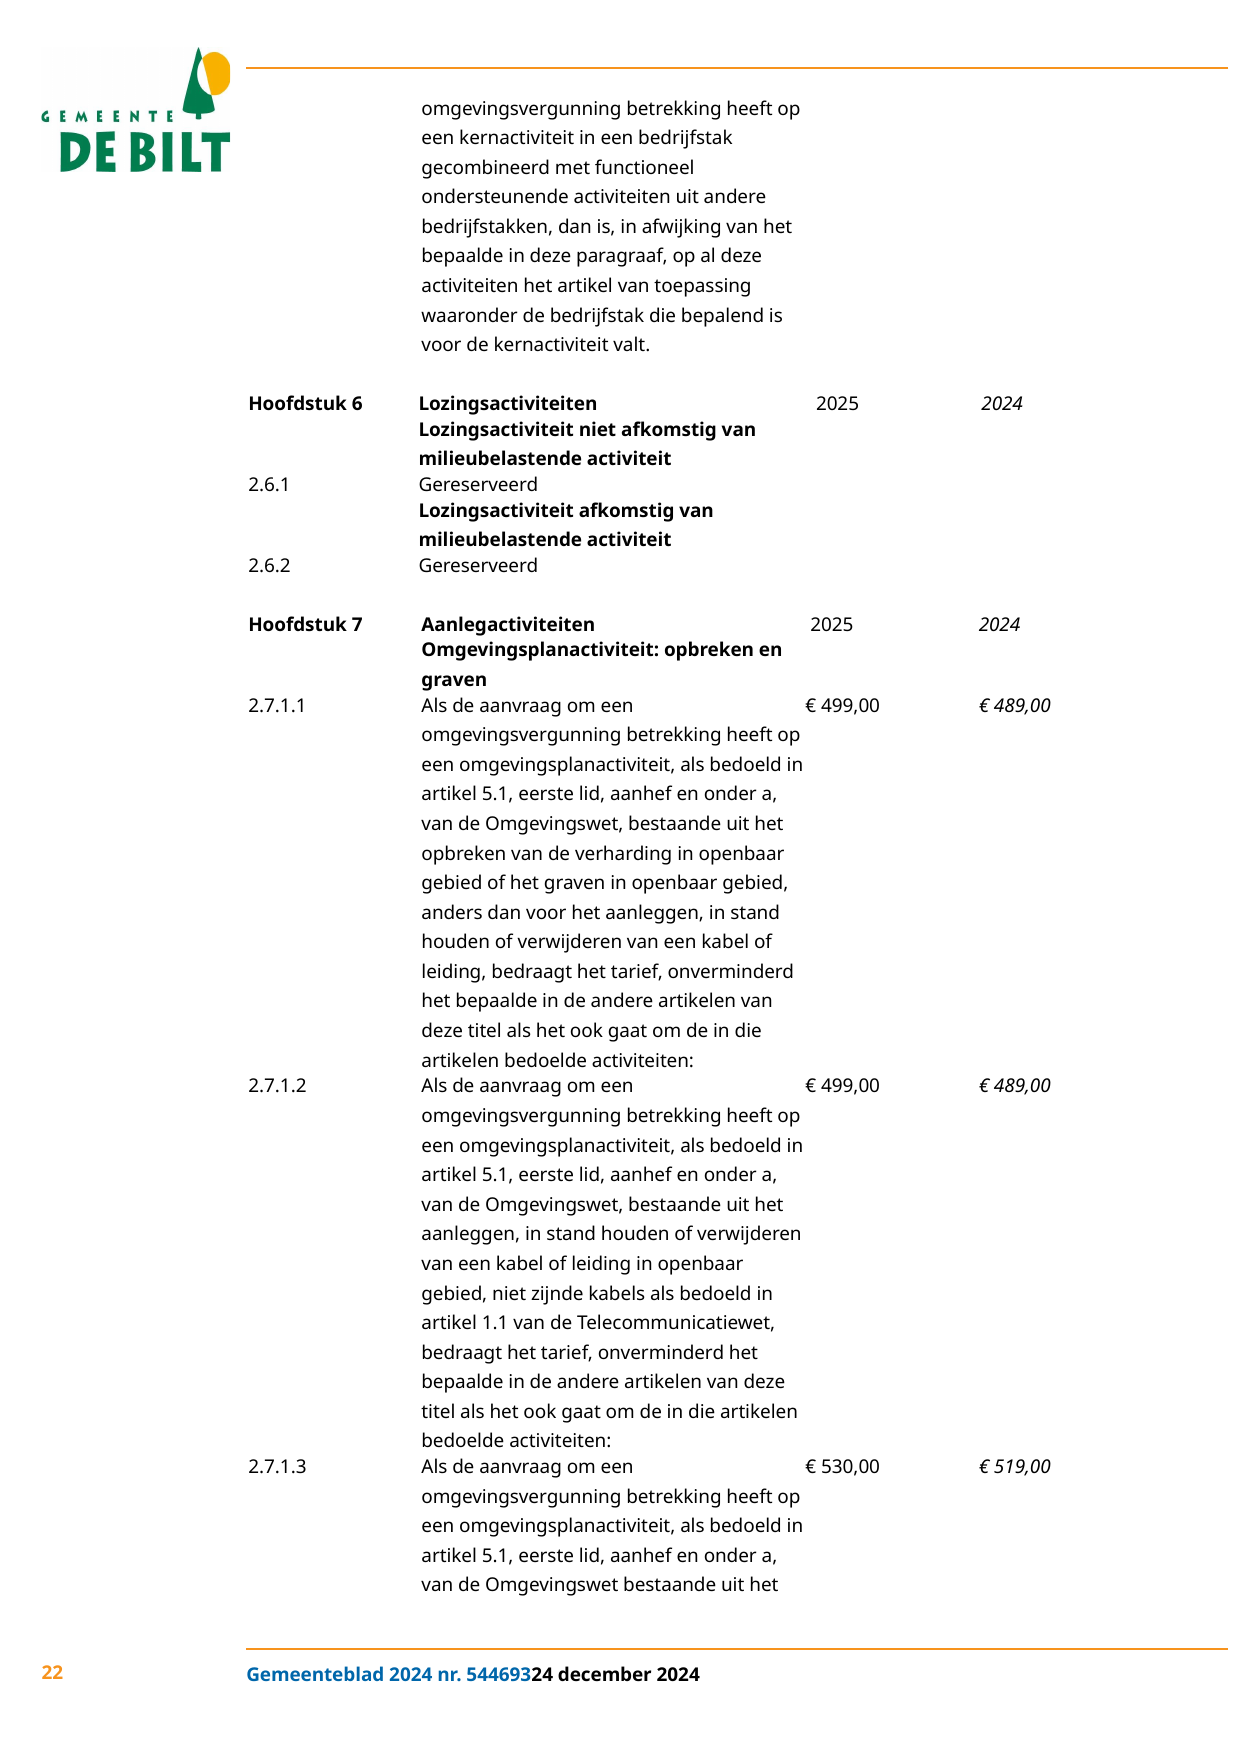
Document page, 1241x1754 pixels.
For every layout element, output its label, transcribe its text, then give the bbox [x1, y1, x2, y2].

table_cell [248, 637, 421, 692]
table_cell € 499,00 [805, 692, 978, 1073]
table_cell Gereserveerd [418, 552, 811, 578]
table_cell [981, 471, 1152, 497]
table_header Hoofdstuk 7 [248, 611, 421, 637]
table_cell [981, 497, 1152, 552]
table_cell [248, 95, 421, 357]
table_cell € 489,00 [979, 692, 1152, 1073]
table_cell Omgevingsplanactiviteit: opbreken en graven [421, 637, 805, 692]
table_cell [248, 497, 418, 552]
table_cell 2.7.1.3 [248, 1453, 421, 1597]
table_cell [979, 95, 1152, 357]
table_cell omgevingsvergunning betrekking heeft op een kernactiviteit in een bedrijfstak gecombineerd met functioneel ondersteunende activiteiten uit andere bedrijfstakken, dan is, in afwijking van het bepaalde in deze paragraaf, op al deze activiteiten het artikel van toepassing waaronder de bedrijfstak die bepalend is voor de kernactiviteit valt. [421, 95, 805, 357]
table_header 2024 [979, 611, 1152, 637]
table_cell 2.6.1 [248, 471, 418, 497]
table_cell € 489,00 [979, 1073, 1152, 1453]
table_cell [811, 497, 981, 552]
table_cell 2.7.1.1 [248, 692, 421, 1073]
table_header 2025 [811, 390, 981, 416]
table_cell [979, 637, 1152, 692]
table_cell [811, 471, 981, 497]
table_header Hoofdstuk 6 [248, 390, 418, 416]
table_cell Als de aanvraag om een omgevingsvergunning betrekking heeft op een omgevingsplanactiviteit, als bedoeld in artikel 5.1, eerste lid, aanhef en onder a, van de Omgevingswet, bestaande uit het opbreken van de verharding in openbaar gebied of het graven in openbaar gebied, anders dan voor het aanleggen, in stand houden of verwijderen van een kabel of leiding, bedraagt het tarief, onverminderd het bepaalde in de andere artikelen van deze titel als het ook gaat om de in die artikelen bedoelde activiteiten: [421, 692, 805, 1073]
table_cell [805, 95, 978, 357]
table_cell [981, 416, 1152, 471]
table_cell Gereserveerd [418, 471, 811, 497]
table_header Aanlegactiviteiten [421, 611, 805, 637]
table_cell € 530,00 [805, 1453, 978, 1597]
table_cell 2.7.1.2 [248, 1073, 421, 1453]
table_cell € 499,00 [805, 1073, 978, 1453]
table_cell [811, 552, 981, 578]
table_header 2024 [981, 390, 1152, 416]
table_cell [981, 552, 1152, 578]
table_header 2025 [805, 611, 978, 637]
table_cell Lozingsactiviteit niet afkomstig van milieubelastende activiteit [418, 416, 811, 471]
table_cell € 519,00 [979, 1453, 1152, 1597]
table_cell [811, 416, 981, 471]
table_cell 2.6.2 [248, 552, 418, 578]
picture [41, 47, 231, 172]
table_cell [805, 637, 978, 692]
table_cell Lozingsactiviteit afkomstig van milieubelastende activiteit [418, 497, 811, 552]
table_cell Als de aanvraag om een omgevingsvergunning betrekking heeft op een omgevingsplanactiviteit, als bedoeld in artikel 5.1, eerste lid, aanhef en onder a, van de Omgevingswet, bestaande uit het aanleggen, in stand houden of verwijderen van een kabel of leiding in openbaar gebied, niet zijnde kabels als bedoeld in artikel 1.1 van de Telecommunicatiewet, bedraagt het tarief, onverminderd het bepaalde in de andere artikelen van deze titel als het ook gaat om de in die artikelen bedoelde activiteiten: [421, 1073, 805, 1453]
table_cell Als de aanvraag om een omgevingsvergunning betrekking heeft op een omgevingsplanactiviteit, als bedoeld in artikel 5.1, eerste lid, aanhef en onder a, van de Omgevingswet bestaande uit het [421, 1453, 805, 1597]
table_cell [248, 416, 418, 471]
table_header Lozingsactiviteiten [418, 390, 811, 416]
